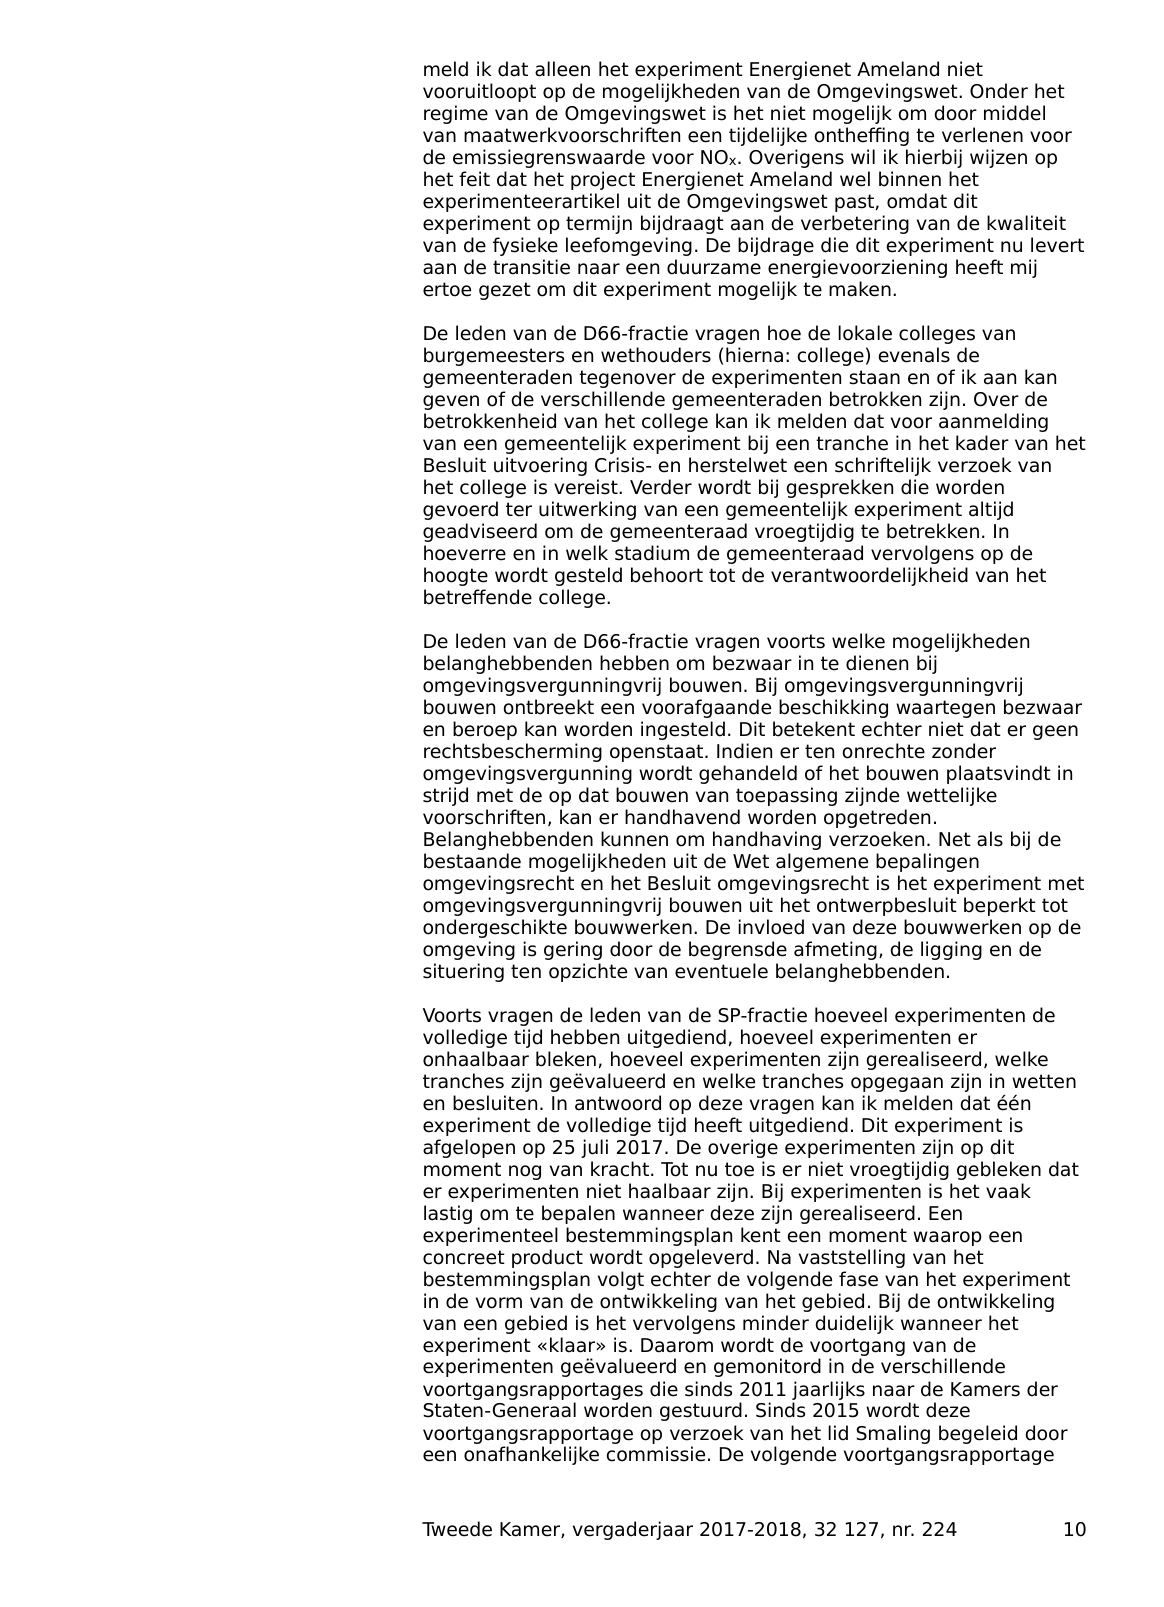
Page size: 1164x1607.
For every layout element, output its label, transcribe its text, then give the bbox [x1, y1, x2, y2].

text De leden van de D66-fractie vragen hoe de lokale colleges van burgemeesters en wethouders (hierna: college) evenals de gemeenteraden tegenover de experimenten staan en of ik aan kan geven of de verschillende gemeenteraden betrokken zijn. Over de betrokkenheid van het college kan ik melden dat voor aanmelding van een gemeentelijk experiment bij een tranche in het kader van het Besluit uitvoering Crisis- en herstelwet een schriftelijk verzoek van het college is vereist. Verder wordt bij gesprekken die worden gevoerd ter uitwerking van een gemeentelijk experiment altijd geadviseerd om de gemeenteraad vroegtijdig te betrekken. In hoeverre en in welk stadium de gemeenteraad vervolgens op de hoogte wordt gesteld behoort tot de verantwoordelijkheid van het betreffende college. [422, 323, 1087, 609]
text meld ik dat alleen het experiment Energienet Ameland niet vooruitloopt op de mogelijkheden van de Omgevingswet. Onder het regime van de Omgevingswet is het niet mogelijk om door middel van maatwerkvoorschriften een tijdelijke ontheffing te verlenen voor de emissiegrenswaarde voor NOx. Overigens wil ik hierbij wijzen op het feit dat het project Energienet Ameland wel binnen het experimenteerartikel uit de Omgevingswet past, omdat dit experiment op termijn bijdraagt aan de verbetering van de kwaliteit van de fysieke leefomgeving. De bijdrage die dit experiment nu levert aan de transitie naar een duurzame energievoorziening heeft mij ertoe gezet om dit experiment mogelijk te maken. [422, 59, 1087, 301]
text De leden van de D66-fractie vragen voorts welke mogelijkheden belanghebbenden hebben om bezwaar in te dienen bij omgevingsvergunningvrij bouwen. Bij omgevingsvergunningvrij bouwen ontbreekt een voorafgaande beschikking waartegen bezwaar en beroep kan worden ingesteld. Dit betekent echter niet dat er geen rechtsbescherming openstaat. Indien er ten onrechte zonder omgevingsvergunning wordt gehandeld of het bouwen plaatsvindt in strijd met de op dat bouwen van toepassing zijnde wettelijke voorschriften, kan er handhavend worden opgetreden. Belanghebbenden kunnen om handhaving verzoeken. Net als bij de bestaande mogelijkheden uit de Wet algemene bepalingen omgevingsrecht en het Besluit omgevingsrecht is het experiment met omgevingsvergunningvrij bouwen uit het ontwerpbesluit beperkt tot ondergeschikte bouwwerken. De invloed van deze bouwwerken op de omgeving is gering door de begrensde afmeting, de ligging en de situering ten opzichte van eventuele belanghebbenden. [422, 631, 1087, 983]
text Voorts vragen de leden van de SP-fractie hoeveel experimenten de volledige tijd hebben uitgediend, hoeveel experimenten er onhaalbaar bleken, hoeveel experimenten zijn gerealiseerd, welke tranches zijn geëvalueerd en welke tranches opgegaan zijn in wetten en besluiten. In antwoord op deze vragen kan ik melden dat één experiment de volledige tijd heeft uitgediend. Dit experiment is afgelopen op 25 juli 2017. De overige experimenten zijn op dit moment nog van kracht. Tot nu toe is er niet vroegtijdig gebleken dat er experimenten niet haalbaar zijn. Bij experimenten is het vaak lastig om te bepalen wanneer deze zijn gerealiseerd. Een experimenteel bestemmingsplan kent een moment waarop een concreet product wordt opgeleverd. Na vaststelling van het bestemmingsplan volgt echter de volgende fase van het experiment in de vorm van de ontwikkeling van het gebied. Bij de ontwikkeling van een gebied is het vervolgens minder duidelijk wanneer het experiment «klaar» is. Daarom wordt de voortgang van de experimenten geëvalueerd en gemonitord in de verschillende voortgangsrapportages die sinds 2011 jaarlijks naar de Kamers der Staten-Generaal worden gestuurd. Sinds 2015 wordt deze voortgangsrapportage op verzoek van het lid Smaling begeleid door een onafhankelijke commissie. De volgende voortgangsrapportage [422, 1005, 1087, 1466]
